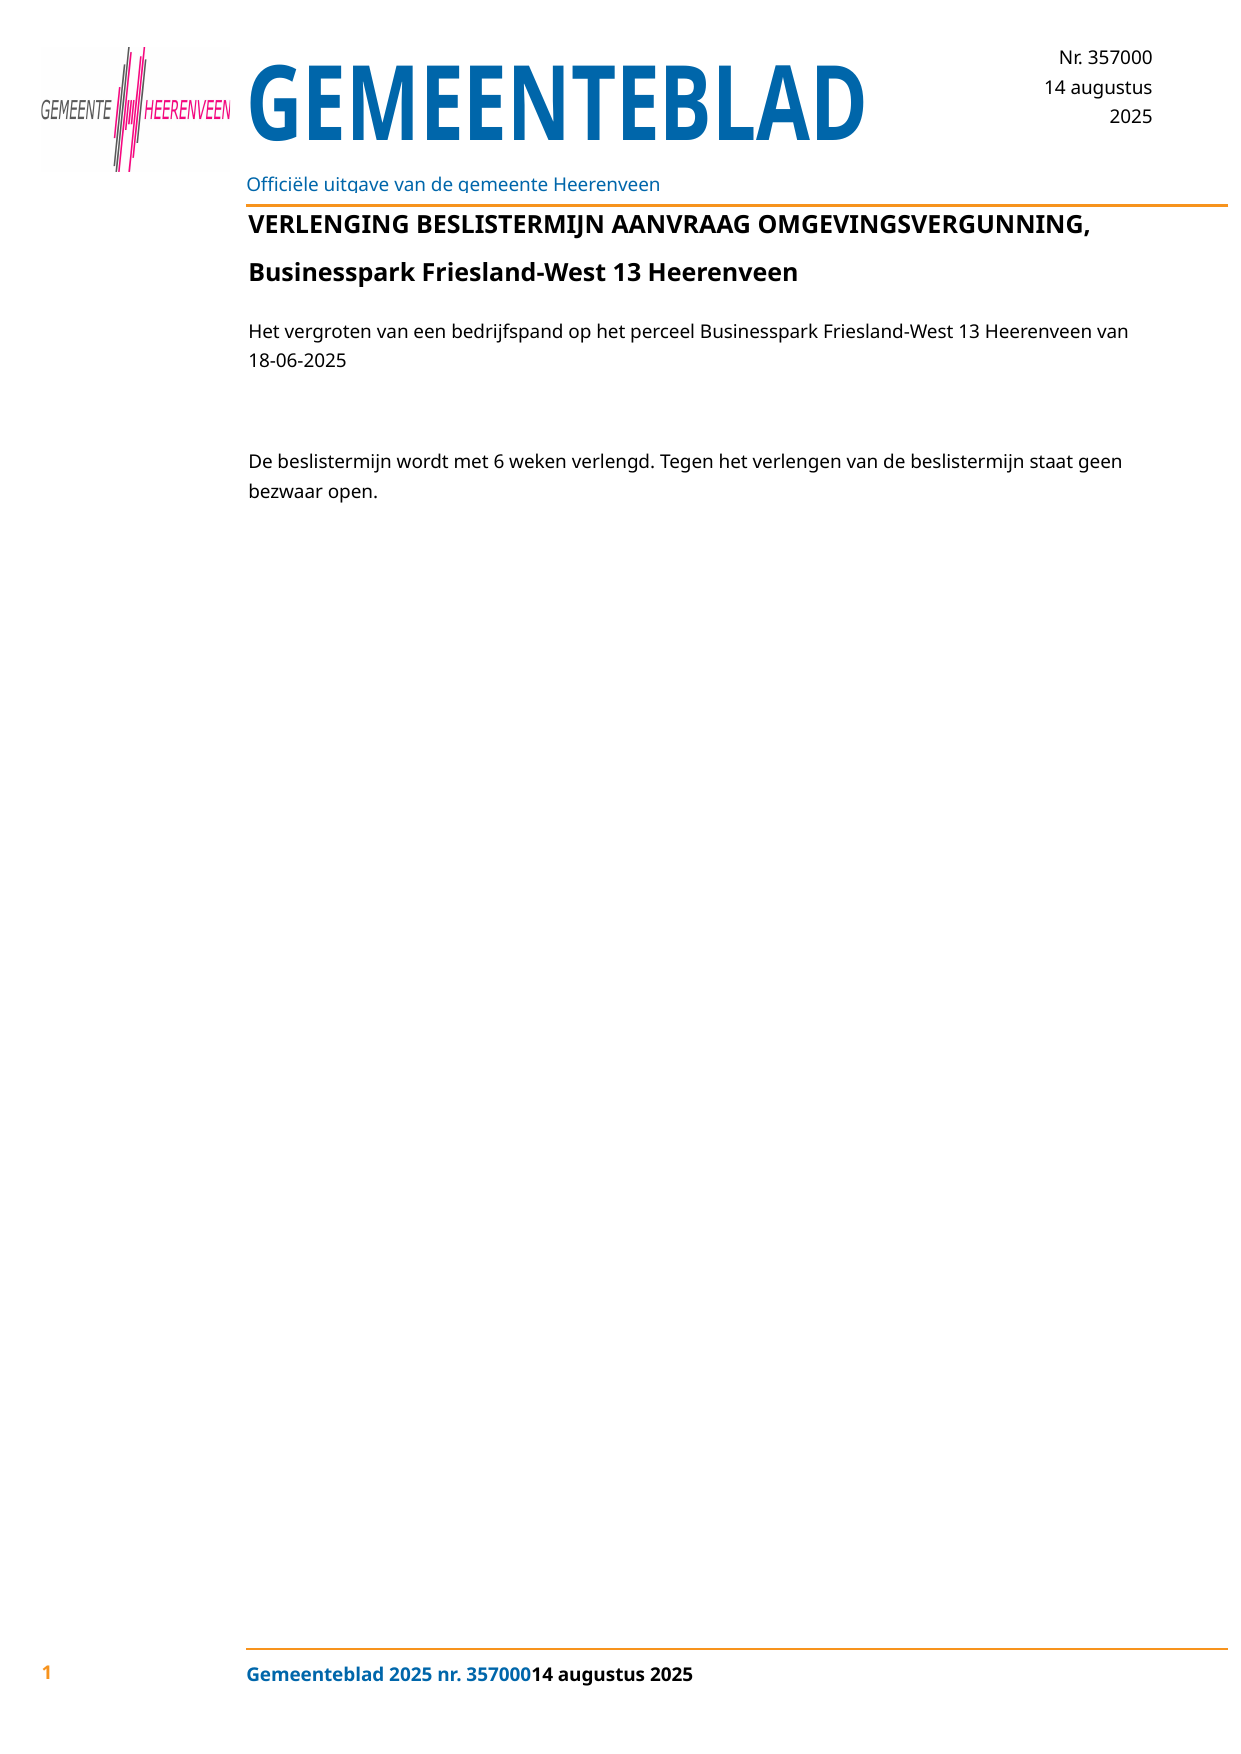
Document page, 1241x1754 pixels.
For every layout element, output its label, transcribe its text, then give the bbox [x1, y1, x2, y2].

text Het vergroten van een bedrijfspand op het perceel Businesspark Friesland-West 13 Heerenveen van 18-06-2025 [248, 318, 1152, 373]
picture [41, 47, 231, 172]
text VERLENGING BESLISTERMIJN AANVRAAG OMGEVINGSVERGUNNING, Businesspark Friesland-West 13 Heerenveen [248, 207, 1152, 288]
text De beslistermijn wordt met 6 weken verlengd. Tegen het verlengen van de beslistermijn staat geen bezwaar open. [248, 448, 1152, 504]
